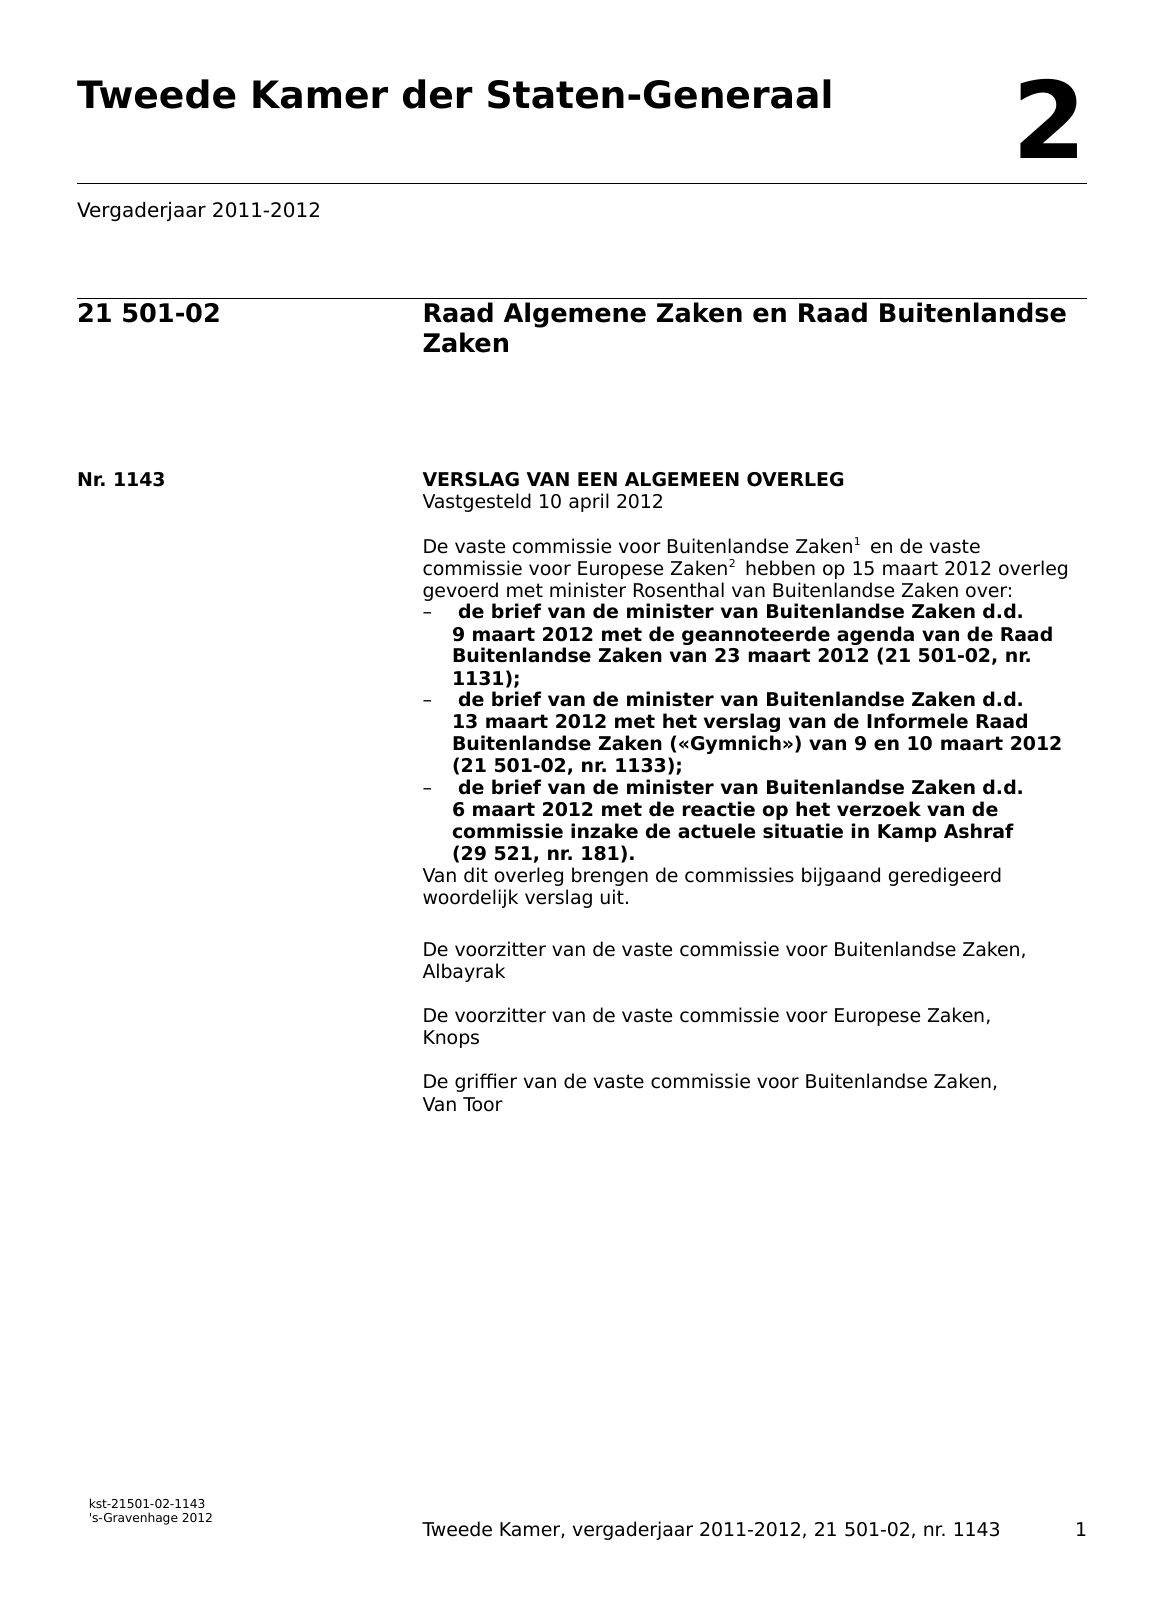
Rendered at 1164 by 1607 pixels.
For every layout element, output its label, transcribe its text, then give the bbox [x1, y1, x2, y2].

text 's-Gravenhage 2012 [88, 1511, 323, 1525]
table_cell Vergaderjaar 2011-2012 [77, 184, 1087, 298]
text De voorzitter van de vaste commissie voor Buitenlandse Zaken, Albayrak [422, 939, 1087, 983]
text Vastgesteld 10 april 2012 [422, 491, 1087, 513]
text kst-21501-02-1143 [88, 1497, 323, 1511]
table_header Tweede Kamer der Staten-Generaal [77, 59, 886, 183]
text Van dit overleg brengen de commissies bijgaand geredigeerd woordelijk verslag uit. [422, 865, 1087, 909]
subtitle Nr. 1143 VERSLAG VAN EEN ALGEMEEN OVERLEG [77, 469, 1087, 491]
text – de brief van de minister van Buitenlandse Zaken d.d. 9 maart 2012 met de geannoteerde agenda van de Raad Buitenlandse Zaken van 23 maart 2012 (21 501-02, nr. 1131); [422, 601, 1087, 689]
text – de brief van de minister van Buitenlandse Zaken d.d. 6 maart 2012 met de reactie op het verzoek van de commissie inzake de actuele situatie in Kamp Ashraf (29 521, nr. 181). [422, 777, 1087, 865]
text De griffier van de vaste commissie voor Buitenlandse Zaken, Van Toor [422, 1071, 1087, 1115]
text De voorzitter van de vaste commissie voor Europese Zaken, Knops [422, 1005, 1087, 1049]
text – de brief van de minister van Buitenlandse Zaken d.d. 13 maart 2012 met het verslag van de Informele Raad Buitenlandse Zaken («Gymnich») van 9 en 10 maart 2012 (21 501-02, nr. 1133); [422, 689, 1087, 777]
text De vaste commissie voor Buitenlandse Zaken en de vaste commissie voor Europese Zaken hebben op 15 maart 2012 overleg gevoerd met minister Rosenthal van Buitenlandse Zaken over: [422, 536, 1087, 601]
table_header 2 [886, 59, 1087, 183]
subtitle 21 501-02 Raad Algemene Zaken en Raad Buitenlandse Zaken [77, 299, 1087, 358]
